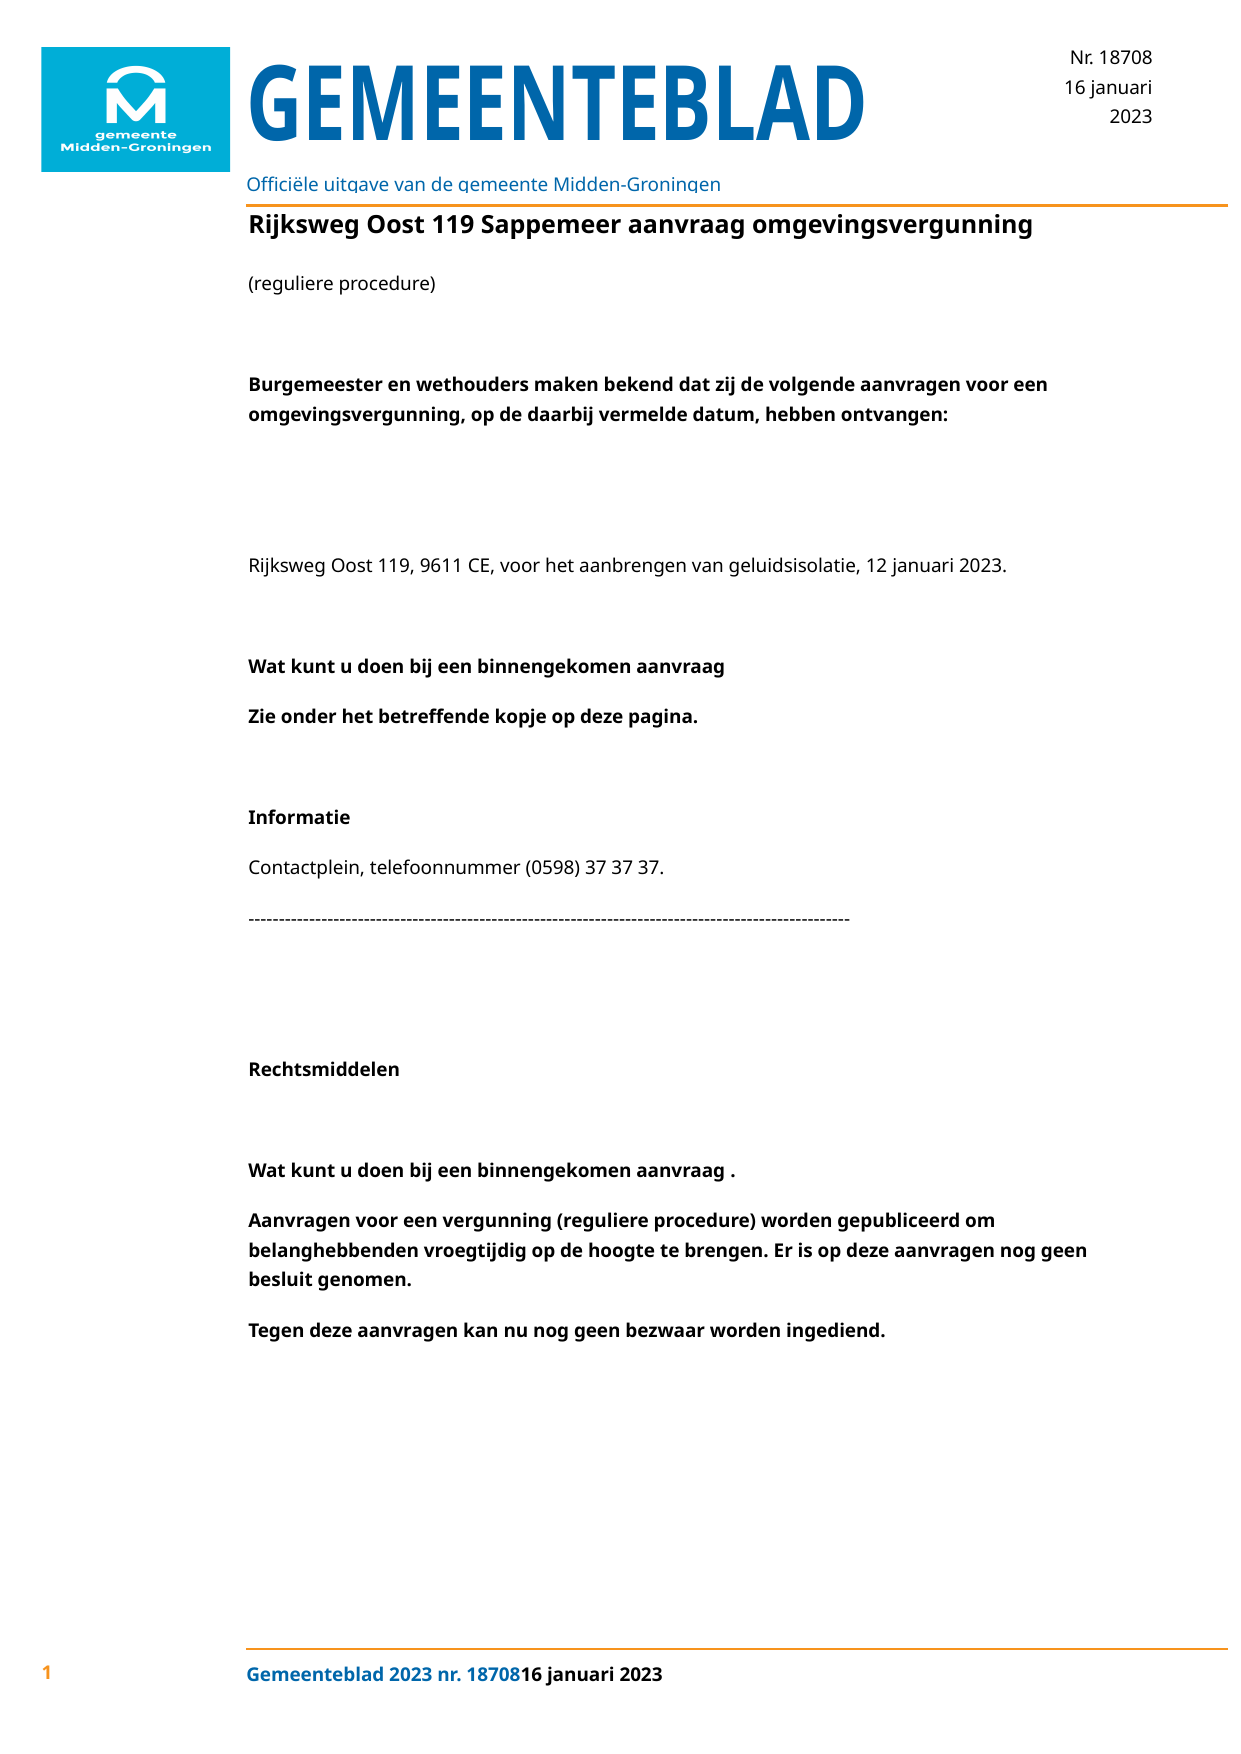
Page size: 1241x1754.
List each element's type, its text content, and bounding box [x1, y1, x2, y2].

text Zie onder het betreffende kopje op deze pagina. [248, 703, 1152, 729]
text Contactplein, telefoonnummer (0598) 37 37 37. [248, 854, 1152, 880]
text --------------------------------------------------------------------------------------------------- [248, 905, 1152, 931]
text Tegen deze aanvragen kan nu nog geen bezwaar worden ingediend. [248, 1317, 1152, 1343]
picture [184, 146, 190, 153]
text (reguliere procedure) [248, 270, 1152, 296]
text Rechtsmiddelen [248, 1056, 1152, 1082]
text Burgemeester en wethouders maken bekend dat zij de volgende aanvragen voor een omgevingsvergunning, op de daarbij vermelde datum, hebben ontvangen: [248, 371, 1152, 426]
text Wat kunt u doen bij een binnengekomen aanvraag . [248, 1157, 1152, 1183]
picture [107, 89, 165, 122]
text Aanvragen voor een vergunning (reguliere procedure) worden gepubliceerd om belanghebbenden vroegtijdig op de hoogte te brengen. Er is op deze aanvragen nog geen besluit genomen. [248, 1207, 1152, 1292]
text Rijksweg Oost 119 Sappemeer aanvraag omgevingsvergunning [248, 207, 1152, 241]
text Rijksweg Oost 119, 9611 CE, voor het aanbrengen van geluidsisolatie, 12 januari 2023. [248, 552, 1152, 578]
picture [108, 66, 164, 82]
text Informatie [248, 804, 1152, 830]
text Wat kunt u doen bij een binnengekomen aanvraag [248, 653, 1152, 678]
